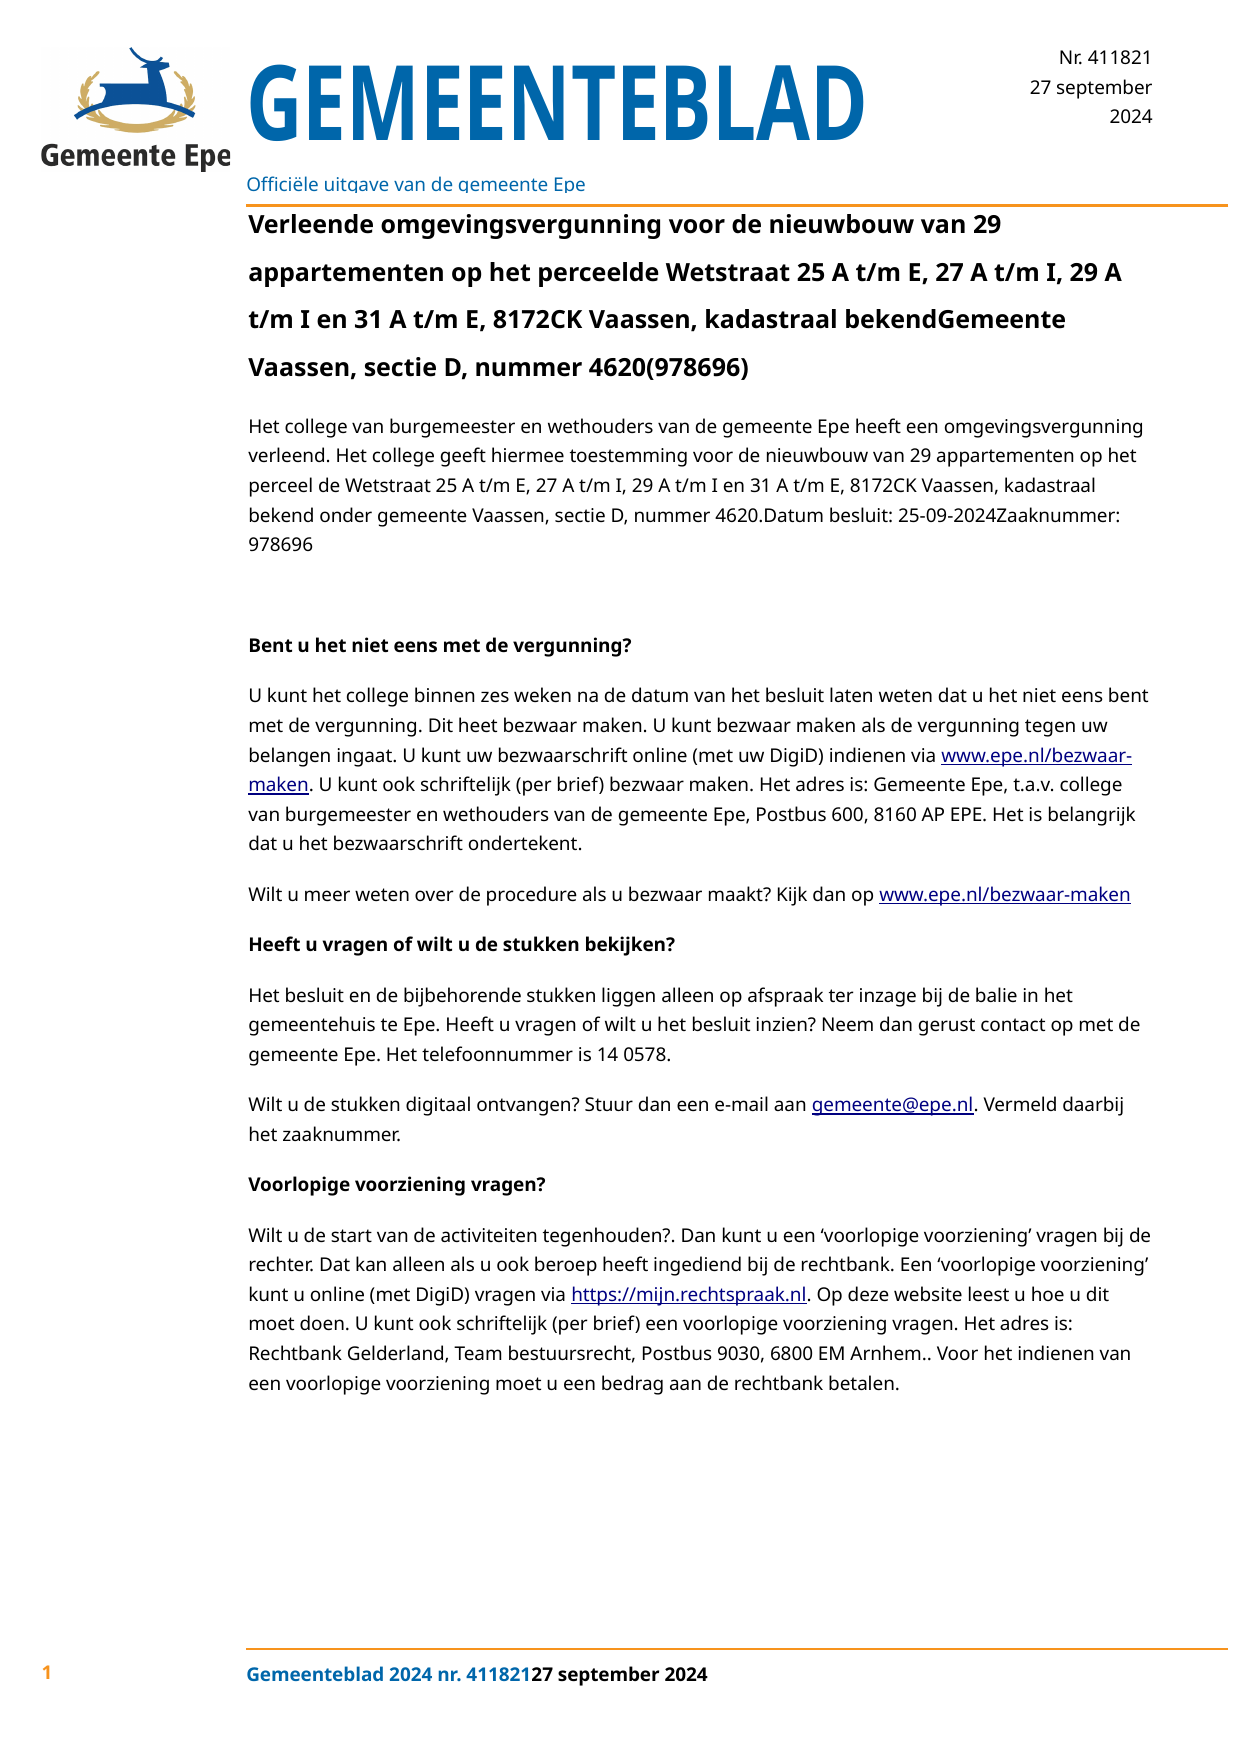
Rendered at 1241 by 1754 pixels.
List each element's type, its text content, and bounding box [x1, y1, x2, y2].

text Wilt u de stukken digitaal ontvangen? Stuur dan een e-mail aan gemeente@epe.nl. Vermeld daarbij het zaaknummer. [248, 1091, 1152, 1147]
picture [41, 47, 231, 172]
text U kunt het college binnen zes weken na de datum van het besluit laten weten dat u het niet eens bent met de vergunning. Dit heet bezwaar maken. U kunt bezwaar maken als de vergunning tegen uw belangen ingaat. U kunt uw bezwaarschrift online (met uw DigiD) indienen via www.epe.nl/bezwaar-maken. U kunt ook schriftelijk (per brief) bezwaar maken. Het adres is: Gemeente Epe, t.a.v. college van burgemeester en wethouders van de gemeente Epe, Postbus 600, 8160 AP EPE. Het is belangrijk dat u het bezwaarschrift ondertekent. [248, 683, 1152, 856]
text Bent u het niet eens met de vergunning? [248, 632, 1152, 658]
text Heeft u vragen of wilt u de stukken bekijken? [248, 931, 1152, 957]
text Wilt u de start van de activiteiten tegenhouden?. Dan kunt u een ‘voorlopige voorziening’ vragen bij de rechter. Dat kan alleen als u ook beroep heeft ingediend bij de rechtbank. Een ‘voorlopige voorziening’ kunt u online (met DigiD) vragen via https://mijn.rechtspraak.nl. Op deze website leest u hoe u dit moet doen. U kunt ook schriftelijk (per brief) een voorlopige voorziening vragen. Het adres is: Rechtbank Gelderland, Team bestuursrecht, Postbus 9030, 6800 EM Arnhem.. Voor het indienen van een voorlopige voorziening moet u een bedrag aan de rechtbank betalen. [248, 1222, 1152, 1396]
text Wilt u meer weten over de procedure als u bezwaar maakt? Kijk dan op www.epe.nl/bezwaar-maken [248, 881, 1152, 907]
text Voorlopige voorziening vragen? [248, 1171, 1152, 1197]
text Het besluit en de bijbehorende stukken liggen alleen op afspraak ter inzage bij de balie in het gemeentehuis te Epe. Heeft u vragen of wilt u het besluit inzien? Neem dan gerust contact op met de gemeente Epe. Het telefoonnummer is 14 0578. [248, 982, 1152, 1067]
text Het college van burgemeester en wethouders van de gemeente Epe heeft een omgevingsvergunning verleend. Het college geeft hiermee toestemming voor de nieuwbouw van 29 appartementen op het perceel de Wetstraat 25 A t/m E, 27 A t/m I, 29 A t/m I en 31 A t/m E, 8172CK Vaassen, kadastraal bekend onder gemeente Vaassen, sectie D, nummer 4620.Datum besluit: 25-09-2024Zaaknummer: 978696 [248, 413, 1152, 557]
text Verleende omgevingsvergunning voor de nieuwbouw van 29 appartementen op het perceelde Wetstraat 25 A t/m E, 27 A t/m I, 29 A t/m I en 31 A t/m E, 8172CK Vaassen, kadastraal bekendGemeente Vaassen, sectie D, nummer 4620(978696) [248, 207, 1152, 384]
